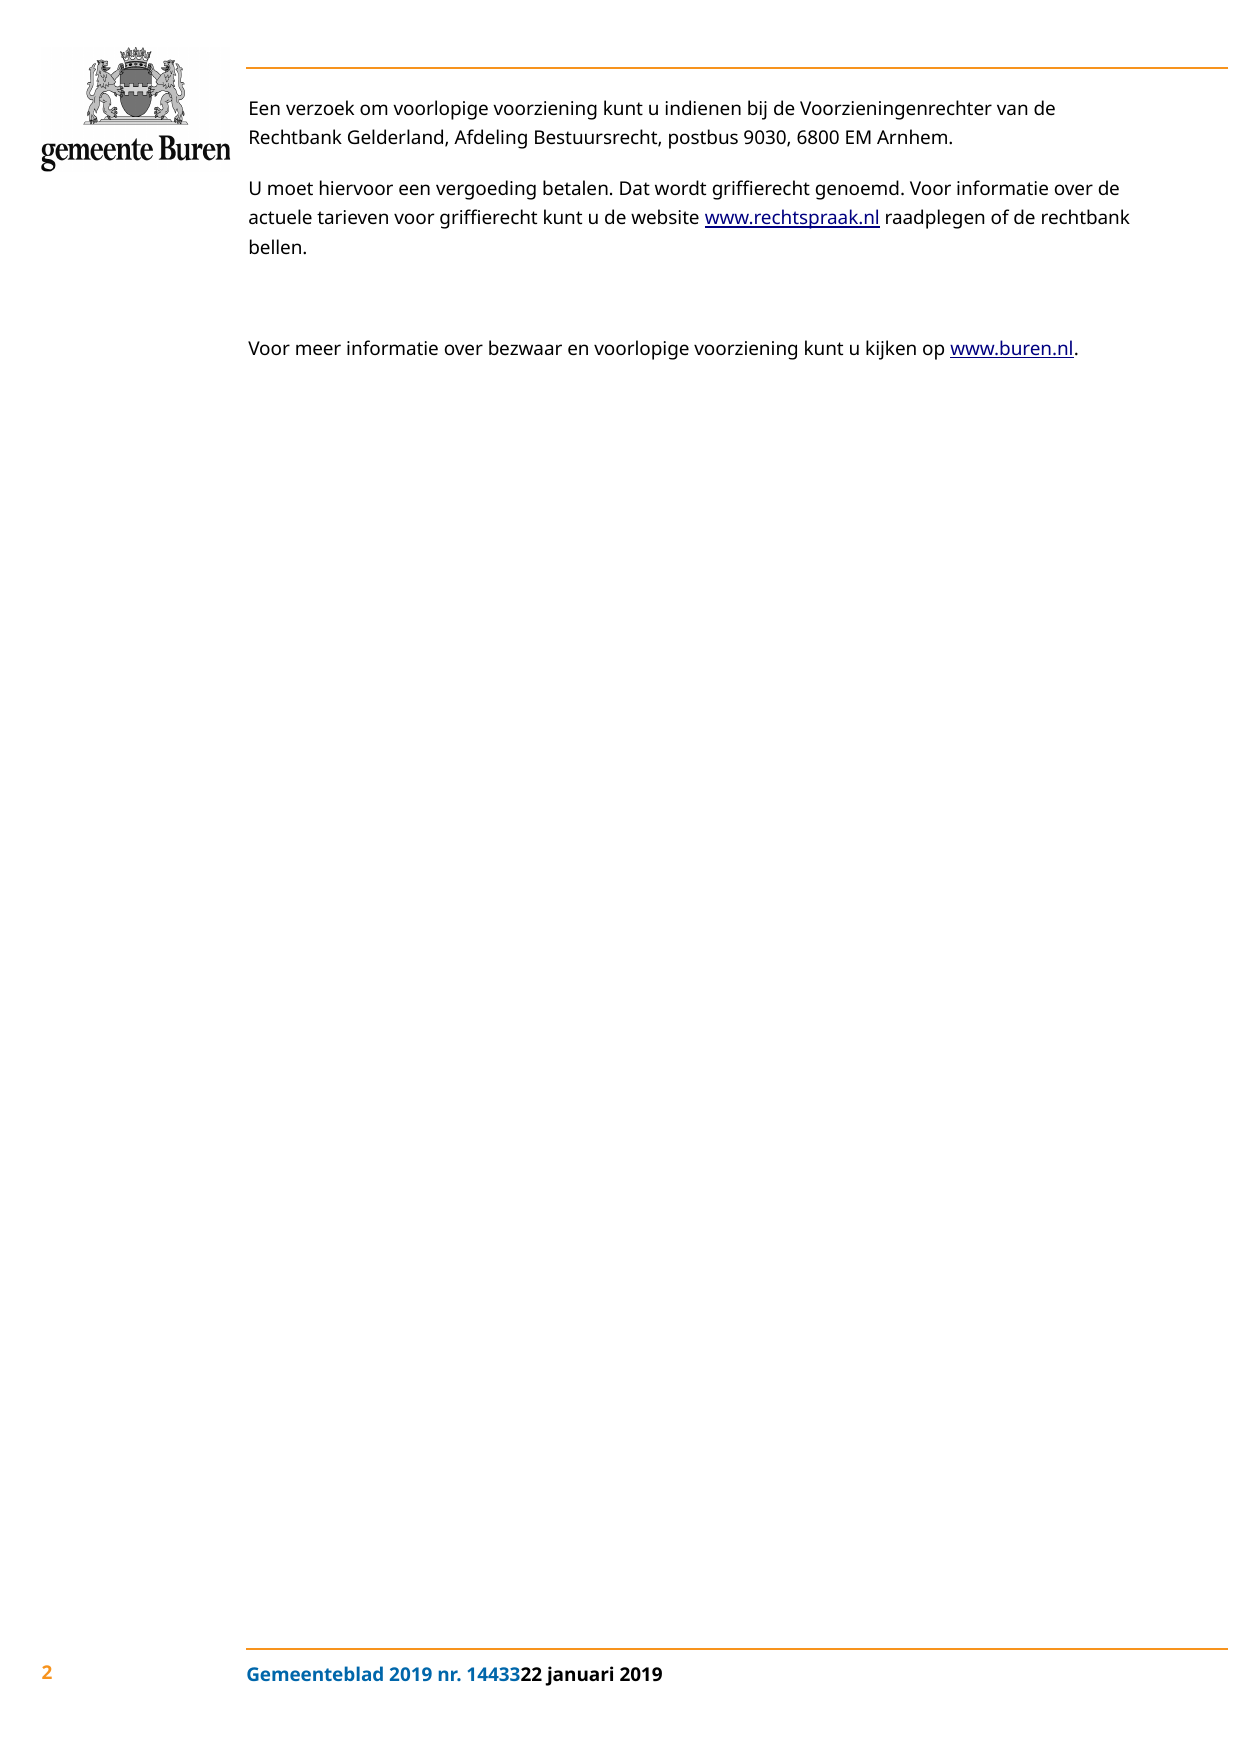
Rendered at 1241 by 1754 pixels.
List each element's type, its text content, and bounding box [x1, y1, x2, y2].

picture [41, 47, 231, 172]
text U moet hiervoor een vergoeding betalen. Dat wordt griffierecht genoemd. Voor informatie over de actuele tarieven voor griffierecht kunt u de website www.rechtspraak.nl raadplegen of de rechtbank bellen. [248, 175, 1152, 260]
text Voor meer informatie over bezwaar en voorlopige voorziening kunt u kijken op www.buren.nl. [248, 335, 1152, 361]
text Een verzoek om voorlopige voorziening kunt u indienen bij de Voorzieningenrechter van de Rechtbank Gelderland, Afdeling Bestuursrecht, postbus 9030, 6800 EM Arnhem. [248, 95, 1152, 150]
